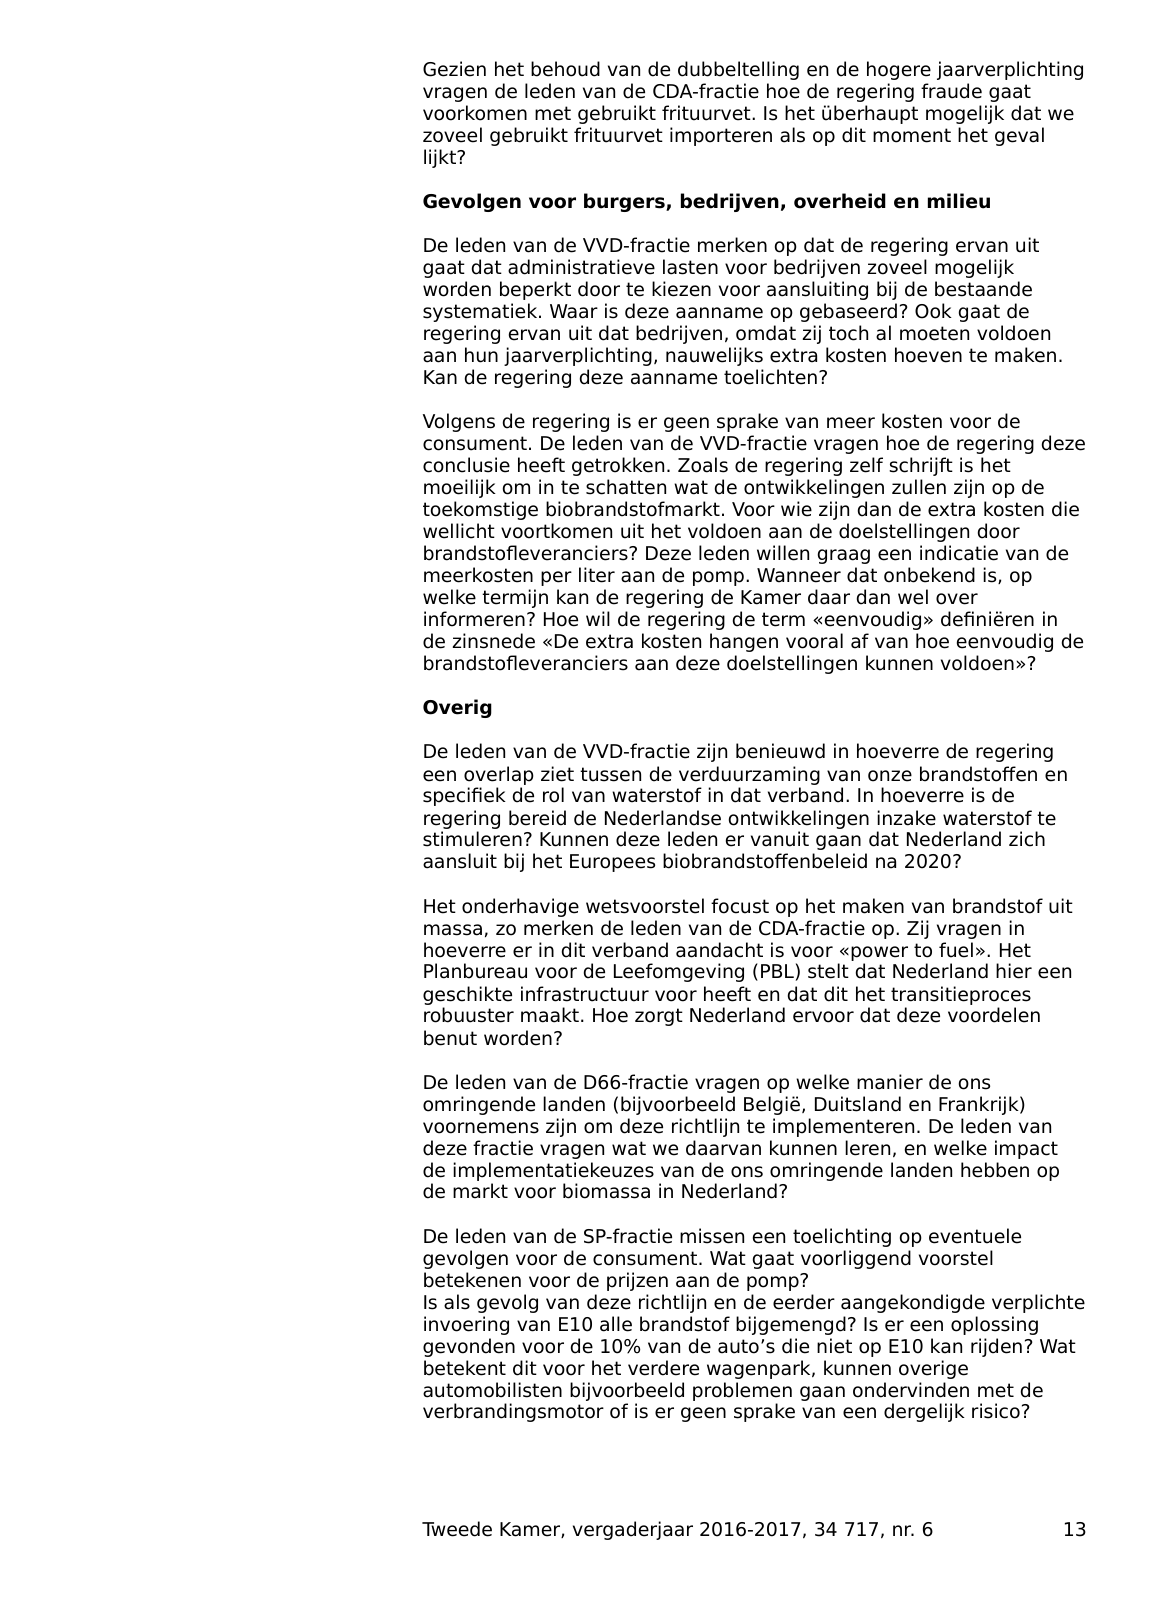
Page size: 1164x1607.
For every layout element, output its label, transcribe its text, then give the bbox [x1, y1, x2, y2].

text Het onderhavige wetsvoorstel focust op het maken van brandstof uit massa, zo merken de leden van de CDA-fractie op. Zij vragen in hoeverre er in dit verband aandacht is voor «power to fuel». Het Planbureau voor de Leefomgeving (PBL) stelt dat Nederland hier een geschikte infrastructuur voor heeft en dat dit het transitieproces robuuster maakt. Hoe zorgt Nederland ervoor dat deze voordelen benut worden? [422, 896, 1087, 1049]
text De leden van de VVD-fractie zijn benieuwd in hoeverre de regering een overlap ziet tussen de verduurzaming van onze brandstoffen en specifiek de rol van waterstof in dat verband. In hoeverre is de regering bereid de Nederlandse ontwikkelingen inzake waterstof te stimuleren? Kunnen deze leden er vanuit gaan dat Nederland zich aansluit bij het Europees biobrandstoffenbeleid na 2020? [422, 741, 1087, 873]
subtitle Overig [422, 697, 1087, 719]
subtitle Gevolgen voor burgers, bedrijven, overheid en milieu [422, 191, 1087, 213]
text De leden van de VVD-fractie merken op dat de regering ervan uit gaat dat administratieve lasten voor bedrijven zoveel mogelijk worden beperkt door te kiezen voor aansluiting bij de bestaande systematiek. Waar is deze aanname op gebaseerd? Ook gaat de regering ervan uit dat bedrijven, omdat zij toch al moeten voldoen aan hun jaarverplichting, nauwelijks extra kosten hoeven te maken. Kan de regering deze aanname toelichten? [422, 235, 1087, 389]
text Is als gevolg van deze richtlijn en de eerder aangekondigde verplichte invoering van E10 alle brandstof bijgemengd? Is er een oplossing gevonden voor de 10% van de auto’s die niet op E10 kan rijden? Wat betekent dit voor het verdere wagenpark, kunnen overige automobilisten bijvoorbeeld problemen gaan ondervinden met de verbrandingsmotor of is er geen sprake van een dergelijk risico? [422, 1292, 1087, 1423]
text De leden van de D66-fractie vragen op welke manier de ons omringende landen (bijvoorbeeld België, Duitsland en Frankrijk) voornemens zijn om deze richtlijn te implementeren. De leden van deze fractie vragen wat we daarvan kunnen leren, en welke impact de implementatiekeuzes van de ons omringende landen hebben op de markt voor biomassa in Nederland? [422, 1072, 1087, 1203]
text Volgens de regering is er geen sprake van meer kosten voor de consument. De leden van de VVD-fractie vragen hoe de regering deze conclusie heeft getrokken. Zoals de regering zelf schrijft is het moeilijk om in te schatten wat de ontwikkelingen zullen zijn op de toekomstige biobrandstofmarkt. Voor wie zijn dan de extra kosten die wellicht voortkomen uit het voldoen aan de doelstellingen door brandstofleveranciers? Deze leden willen graag een indicatie van de meerkosten per liter aan de pomp. Wanneer dat onbekend is, op welke termijn kan de regering de Kamer daar dan wel over informeren? Hoe wil de regering de term «eenvoudig» definiëren in de zinsnede «De extra kosten hangen vooral af van hoe eenvoudig de brandstofleveranciers aan deze doelstellingen kunnen voldoen»? [422, 411, 1087, 675]
text De leden van de SP-fractie missen een toelichting op eventuele gevolgen voor de consument. Wat gaat voorliggend voorstel betekenen voor de prijzen aan de pomp? [422, 1226, 1087, 1292]
text Gezien het behoud van de dubbeltelling en de hogere jaarverplichting vragen de leden van de CDA-fractie hoe de regering fraude gaat voorkomen met gebruikt frituurvet. Is het überhaupt mogelijk dat we zoveel gebruikt frituurvet importeren als op dit moment het geval lijkt? [422, 59, 1087, 169]
